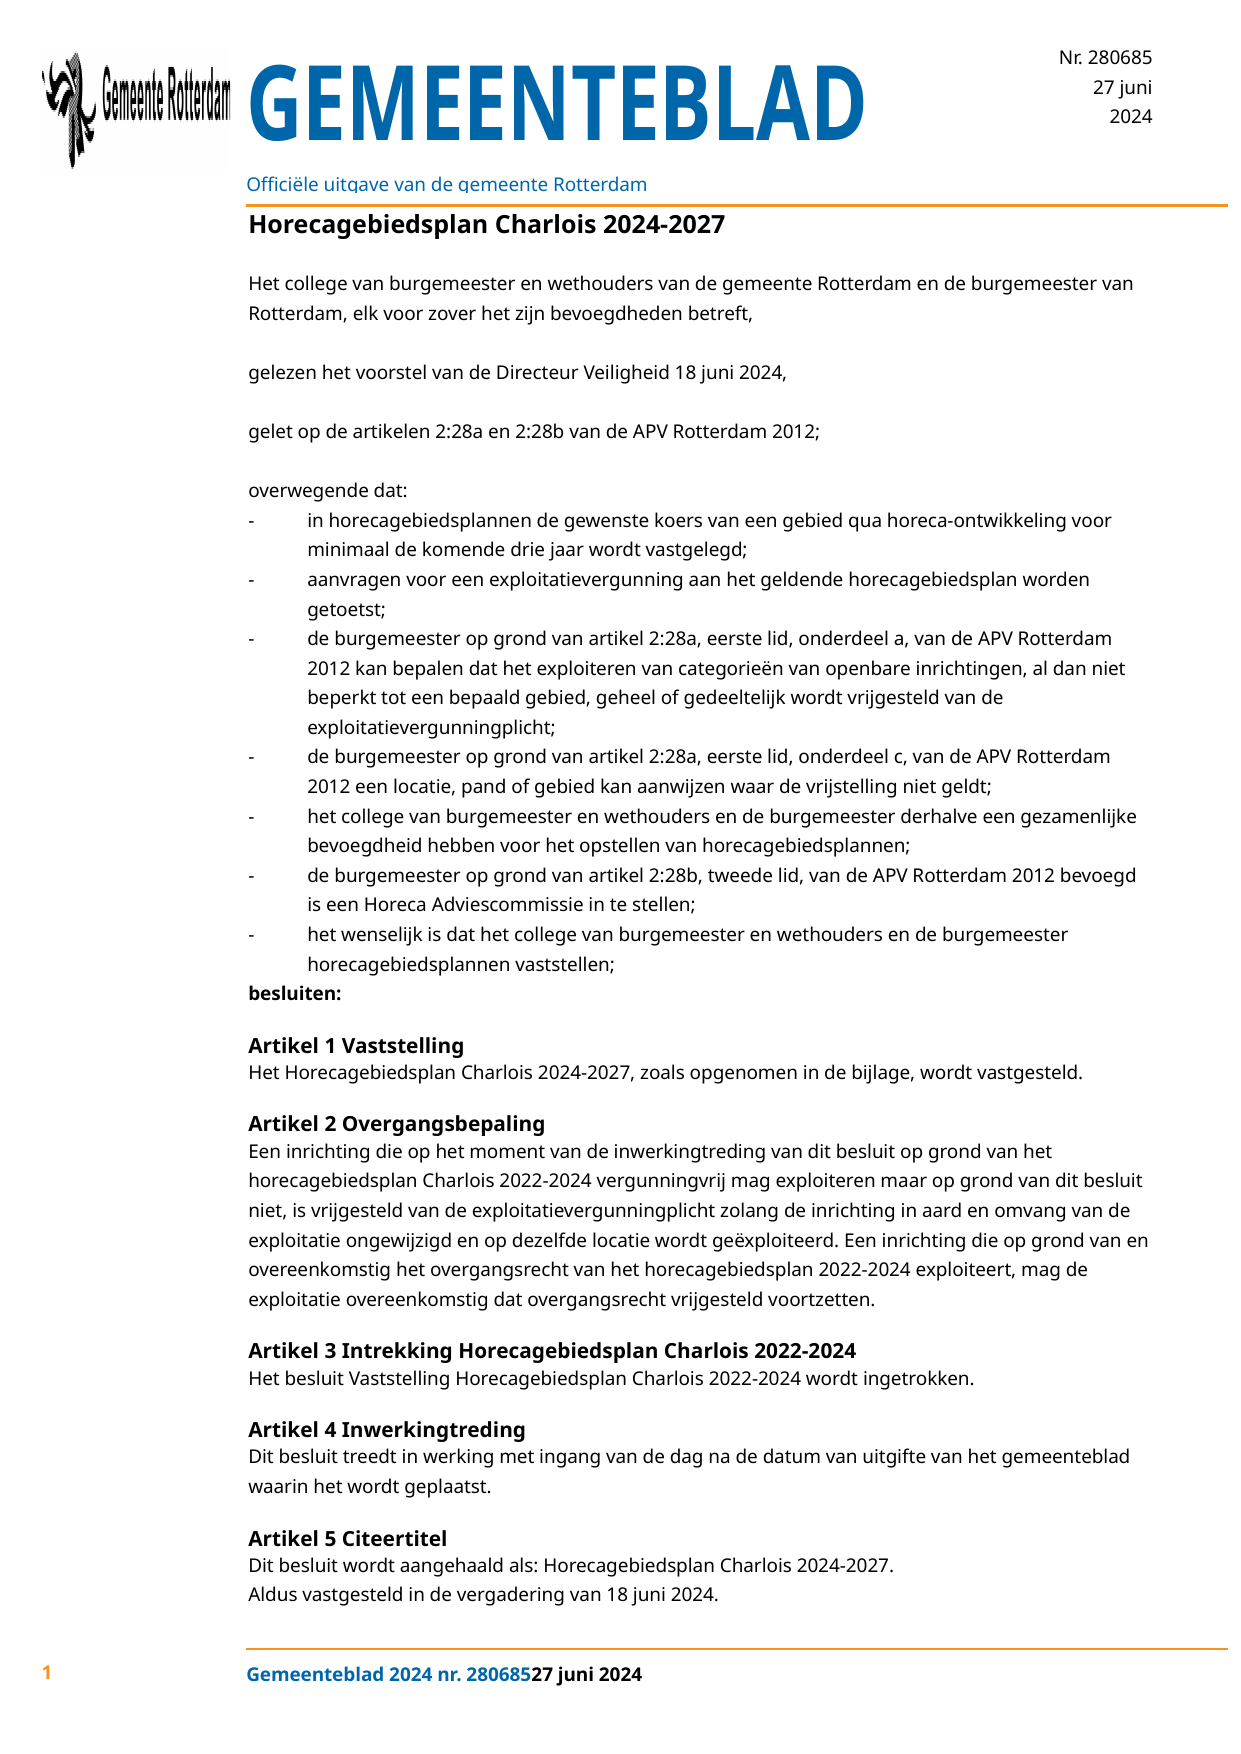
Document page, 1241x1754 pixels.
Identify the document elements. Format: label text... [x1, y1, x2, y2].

text Een inrichting die op het moment van de inwerkingtreding van dit besluit op grond van het horecagebiedsplan Charlois 2022-2024 vergunningvrij mag exploiteren maar op grond van dit besluit niet, is vrijgesteld van de exploitatievergunningplicht zolang de inrichting in aard en omvang van de exploitatie ongewijzigd en op dezelfde locatie wordt geëxploiteerd. Een inrichting die op grond van en overeenkomstig het overgangsrecht van het horecagebiedsplan 2022-2024 exploiteert, mag de exploitatie overeenkomstig dat overgangsrecht vrijgesteld voortzetten. [248, 1138, 1152, 1312]
text Dit besluit wordt aangehaald als: Horecagebiedsplan Charlois 2024-2027. [248, 1552, 1152, 1578]
list het wenselijk is dat het college van burgemeester en wethouders en de burgemeester horecagebiedsplannen vaststellen; [248, 921, 1152, 976]
text Dit besluit treedt in werking met ingang van de dag na de datum van uitgifte van het gemeenteblad waarin het wordt geplaatst. [248, 1444, 1152, 1499]
list in horecagebiedsplannen de gewenste koers van een gebied qua horeca-ontwikkeling voor minimaal de komende drie jaar wordt vastgelegd; [248, 507, 1152, 562]
list de burgemeester op grond van artikel 2:28a, eerste lid, onderdeel c, van de APV Rotterdam 2012 een locatie, pand of gebied kan aanwijzen waar de vrijstelling niet geldt; [248, 744, 1152, 799]
text Het college van burgemeester en wethouders van de gemeente Rotterdam en de burgemeester van Rotterdam, elk voor zover het zijn bevoegdheden betreft, [248, 270, 1152, 326]
text Het besluit Vaststelling Horecagebiedsplan Charlois 2022-2024 wordt ingetrokken. [248, 1365, 1152, 1391]
list het college van burgemeester en wethouders en de burgemeester derhalve een gezamenlijke bevoegdheid hebben voor het opstellen van horecagebiedsplannen; [248, 803, 1152, 858]
picture [41, 47, 231, 172]
text Artikel 5 Citeertitel [248, 1524, 1152, 1552]
text overwegende dat: [248, 477, 1152, 503]
list de burgemeester op grond van artikel 2:28a, eerste lid, onderdeel a, van de APV Rotterdam 2012 kan bepalen dat het exploiteren van categorieën van openbare inrichtingen, al dan niet beperkt tot een bepaald gebied, geheel of gedeeltelijk wordt vrijgesteld van de exploitatievergunningplicht; [248, 625, 1152, 740]
text Artikel 4 Inwerkingtreding [248, 1415, 1152, 1444]
list aanvragen voor een exploitatievergunning aan het geldende horecagebiedsplan worden getoetst; [248, 566, 1152, 621]
text gelet op de artikelen 2:28a en 2:28b van de APV Rotterdam 2012; [248, 418, 1152, 444]
text besluiten: [248, 980, 1152, 1006]
list de burgemeester op grond van artikel 2:28b, tweede lid, van de APV Rotterdam 2012 bevoegd is een Horeca Adviescommissie in te stellen; [248, 862, 1152, 917]
text Horecagebiedsplan Charlois 2024-2027 [248, 207, 1152, 241]
text gelezen het voorstel van de Directeur Veiligheid 18 juni 2024, [248, 359, 1152, 385]
text Artikel 3 Intrekking Horecagebiedsplan Charlois 2022-2024 [248, 1336, 1152, 1365]
text Aldus vastgesteld in de vergadering van 18 juni 2024. [248, 1582, 1152, 1607]
text Artikel 1 Vaststelling [248, 1031, 1152, 1059]
text Het Horecagebiedsplan Charlois 2024-2027, zoals opgenomen in de bijlage, wordt vastgesteld. [248, 1059, 1152, 1085]
text Artikel 2 Overgangsbepaling [248, 1109, 1152, 1138]
